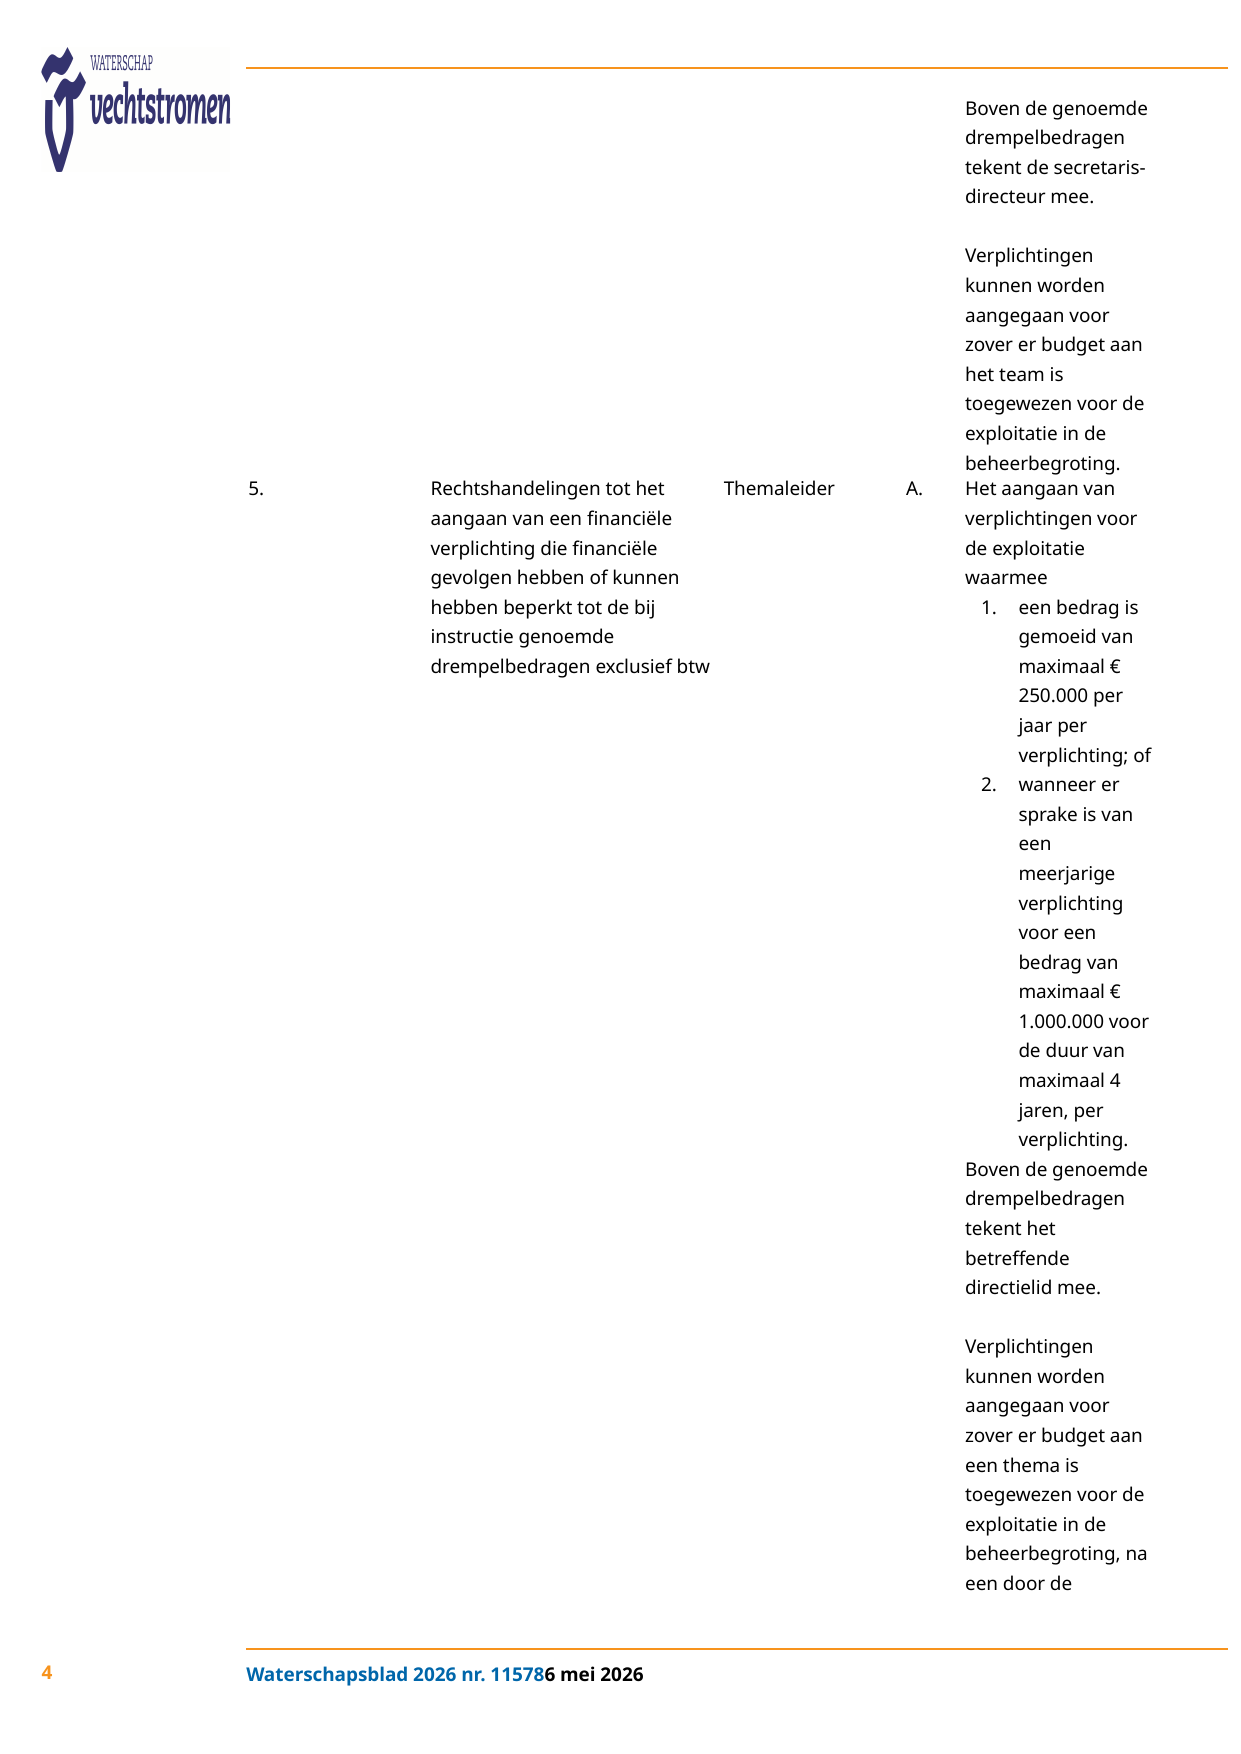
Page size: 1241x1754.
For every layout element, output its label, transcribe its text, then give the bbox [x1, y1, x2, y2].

table_cell 5. [248, 476, 430, 1596]
table_cell [248, 95, 430, 476]
table_cell Het aangaan van verplichtingen voor de exploitatie waarmee een bedrag is gemoeid van maximaal € 250.000 per jaar per verplichting; of wanneer er sprake is van een meerjarige verplichting voor een bedrag van maximaal € 1.000.000 voor de duur van maximaal 4 jaren, per verplichting. Boven de genoemde drempelbedragen tekent het betreffende directielid mee. Verplichtingen kunnen worden aangegaan voor zover er budget aan een thema is toegewezen voor de exploitatie in de beheerbegroting, na een door de [906, 476, 1152, 1596]
table_cell [724, 95, 906, 476]
table_cell Boven de genoemde drempelbedragen tekent de secretaris-directeur mee. Verplichtingen kunnen worden aangegaan voor zover er budget aan het team is toegewezen voor de exploitatie in de beheerbegroting. [906, 95, 1152, 476]
table_cell Rechtshandelingen tot het aangaan van een financiële verplichting die financiële gevolgen hebben of kunnen hebben beperkt tot de bij instructie genoemde drempelbedragen exclusief btw [430, 476, 723, 1596]
table_cell [430, 95, 723, 476]
table_cell Themaleider [724, 476, 906, 1596]
picture [41, 47, 231, 172]
